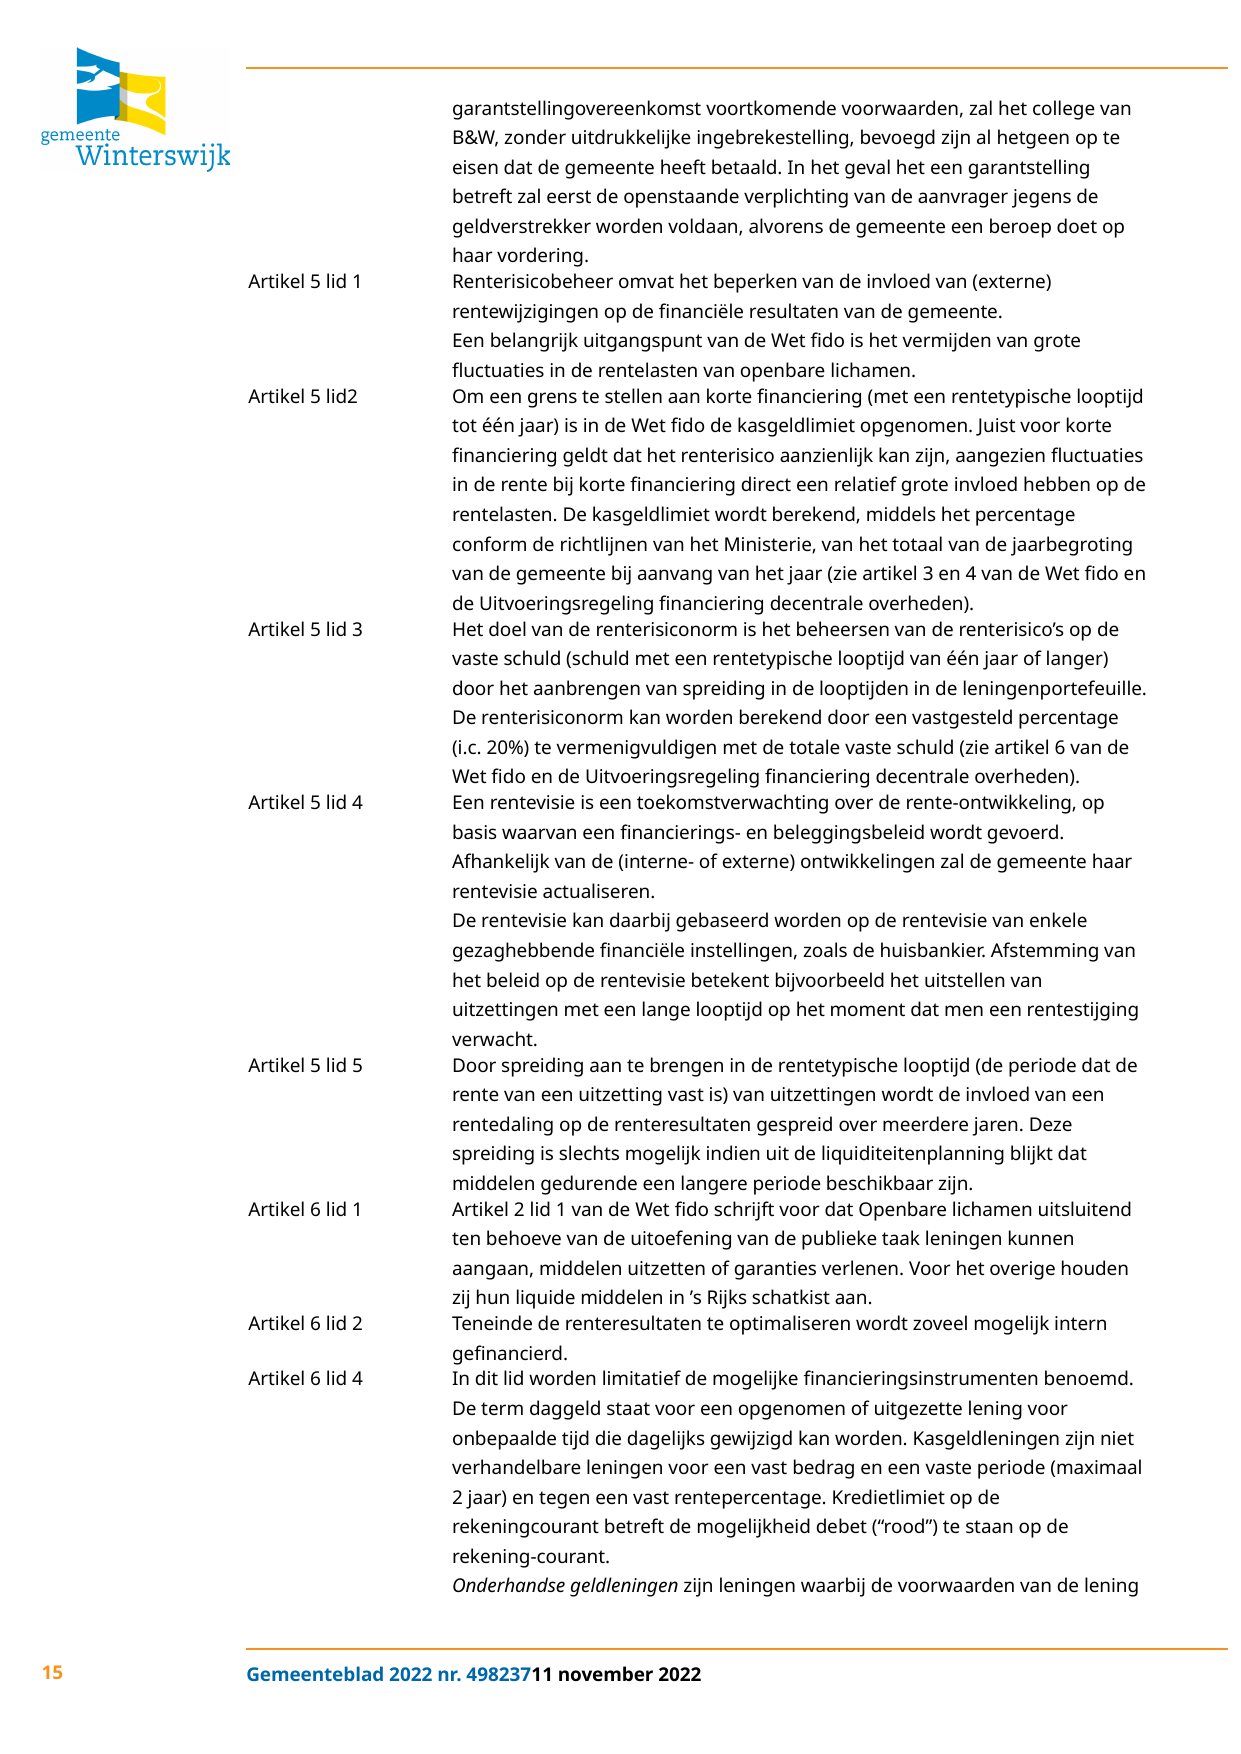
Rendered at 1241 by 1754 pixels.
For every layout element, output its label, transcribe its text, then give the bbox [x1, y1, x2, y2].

table_cell Artikel 6 lid 1 [248, 1196, 452, 1310]
picture [41, 47, 231, 172]
table_cell Om een grens te stellen aan korte financiering (met een rentetypische looptijd tot één jaar) is in de Wet fido de kasgeldlimiet opgenomen. Juist voor korte financiering geldt dat het renterisico aanzienlijk kan zijn, aangezien fluctuaties in de rente bij korte financiering direct een relatief grote invloed hebben op de rentelasten. De kasgeldlimiet wordt berekend, middels het percentage conform de richtlijnen van het Ministerie, van het totaal van de jaarbegroting van de gemeente bij aanvang van het jaar (zie artikel 3 en 4 van de Wet fido en de Uitvoeringsregeling financiering decentrale overheden). [452, 383, 1152, 616]
table_cell Door spreiding aan te brengen in de rentetypische looptijd (de periode dat de rente van een uitzetting vast is) van uitzettingen wordt de invloed van een rentedaling op de renteresultaten gespreid over meerdere jaren. Deze spreiding is slechts mogelijk indien uit de liquiditeitenplanning blijkt dat middelen gedurende een langere periode beschikbaar zijn. [452, 1052, 1152, 1196]
table_cell garantstellingovereenkomst voortkomende voorwaarden, zal het college van B&W, zonder uitdrukkelijke ingebrekestelling, bevoegd zijn al hetgeen op te eisen dat de gemeente heeft betaald. In het geval het een garantstelling betreft zal eerst de openstaande verplichting van de aanvrager jegens de geldverstrekker worden voldaan, alvorens de gemeente een beroep doet op haar vordering. [452, 95, 1152, 268]
picture [225, 153, 231, 162]
table_cell Artikel 5 lid 1 [248, 269, 452, 383]
table_cell Renterisicobeheer omvat het beperken van de invloed van (externe) rentewijzigingen op de financiële resultaten van de gemeente. Een belangrijk uitgangspunt van de Wet fido is het vermijden van grote fluctuaties in de rentelasten van openbare lichamen. [452, 269, 1152, 383]
table_cell Het doel van de renterisiconorm is het beheersen van de renterisico’s op de vaste schuld (schuld met een rentetypische looptijd van één jaar of langer) door het aanbrengen van spreiding in de looptijden in de leningenportefeuille. De renterisiconorm kan worden berekend door een vastgesteld percentage (i.c. 20%) te vermenigvuldigen met de totale vaste schuld (zie artikel 6 van de Wet fido en de Uitvoeringsregeling financiering decentrale overheden). [452, 616, 1152, 789]
table_cell Artikel 5 lid 4 [248, 789, 452, 1052]
table_cell Artikel 6 lid 2 [248, 1310, 452, 1366]
table_cell Artikel 5 lid2 [248, 383, 452, 616]
table_cell Artikel 5 lid 5 [248, 1052, 452, 1196]
table_cell In dit lid worden limitatief de mogelijke financieringsinstrumenten benoemd. De term daggeld staat voor een opgenomen of uitgezette lening voor onbepaalde tijd die dagelijks gewijzigd kan worden. Kasgeldleningen zijn niet verhandelbare leningen voor een vast bedrag en een vaste periode (maximaal 2 jaar) en tegen een vast rentepercentage. Kredietlimiet op de rekeningcourant betreft de mogelijkheid debet (“rood”) te staan op de rekening-courant. Onderhandse geldleningen zijn leningen waarbij de voorwaarden van de lening [452, 1366, 1152, 1598]
table_cell Teneinde de renteresultaten te optimaliseren wordt zoveel mogelijk intern gefinancierd. [452, 1310, 1152, 1366]
table_cell [248, 95, 452, 268]
table_cell Artikel 2 lid 1 van de Wet fido schrijft voor dat Openbare lichamen uitsluitend ten behoeve van de uitoefening van de publieke taak leningen kunnen aangaan, middelen uitzetten of garanties verlenen. Voor het overige houden zij hun liquide middelen in ’s Rijks schatkist aan. [452, 1196, 1152, 1310]
table_cell Een rentevisie is een toekomstverwachting over de rente-ontwikkeling, op basis waarvan een financierings- en beleggingsbeleid wordt gevoerd. Afhankelijk van de (interne- of externe) ontwikkelingen zal de gemeente haar rentevisie actualiseren. De rentevisie kan daarbij gebaseerd worden op de rentevisie van enkele gezaghebbende financiële instellingen, zoals de huisbankier. Afstemming van het beleid op de rentevisie betekent bijvoorbeeld het uitstellen van uitzettingen met een lange looptijd op het moment dat men een rentestijging verwacht. [452, 789, 1152, 1052]
table_cell Artikel 5 lid 3 [248, 616, 452, 789]
table_cell Artikel 6 lid 4 [248, 1366, 452, 1598]
